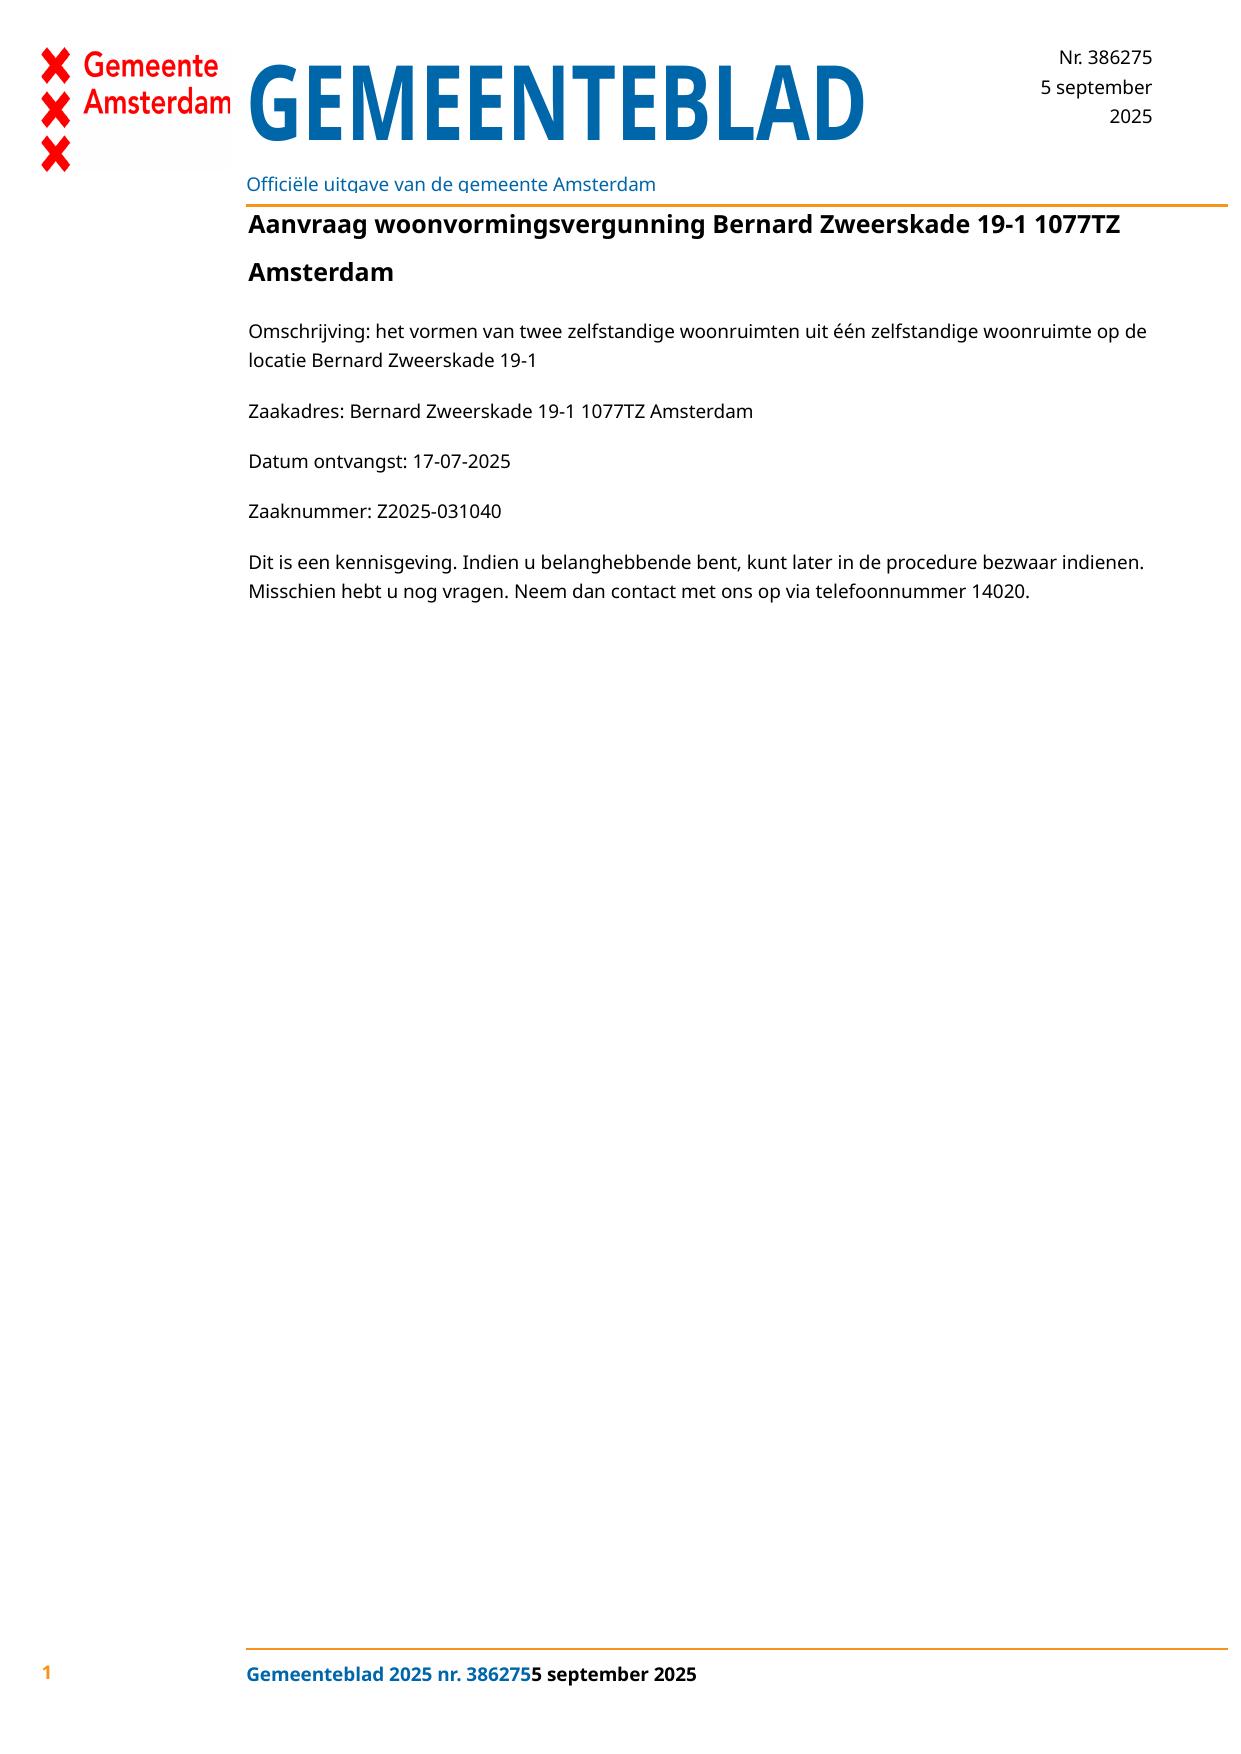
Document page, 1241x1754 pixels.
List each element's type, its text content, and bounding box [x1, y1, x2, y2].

text Dit is een kennisgeving. Indien u belanghebbende bent, kunt later in de procedure bezwaar indienen. Misschien hebt u nog vragen. Neem dan contact met ons op via telefoonnummer 14020. [248, 549, 1152, 604]
text Datum ontvangst: 17-07-2025 [248, 448, 1152, 474]
text Zaakadres: Bernard Zweerskade 19-1 1077TZ Amsterdam [248, 398, 1152, 424]
text Omschrijving: het vormen van twee zelfstandige woonruimten uit één zelfstandige woonruimte op de locatie Bernard Zweerskade 19-1 [248, 318, 1152, 373]
picture [41, 47, 231, 172]
text Zaaknummer: Z2025-031040 [248, 499, 1152, 524]
text Aanvraag woonvormingsvergunning Bernard Zweerskade 19-1 1077TZ Amsterdam [248, 207, 1152, 288]
